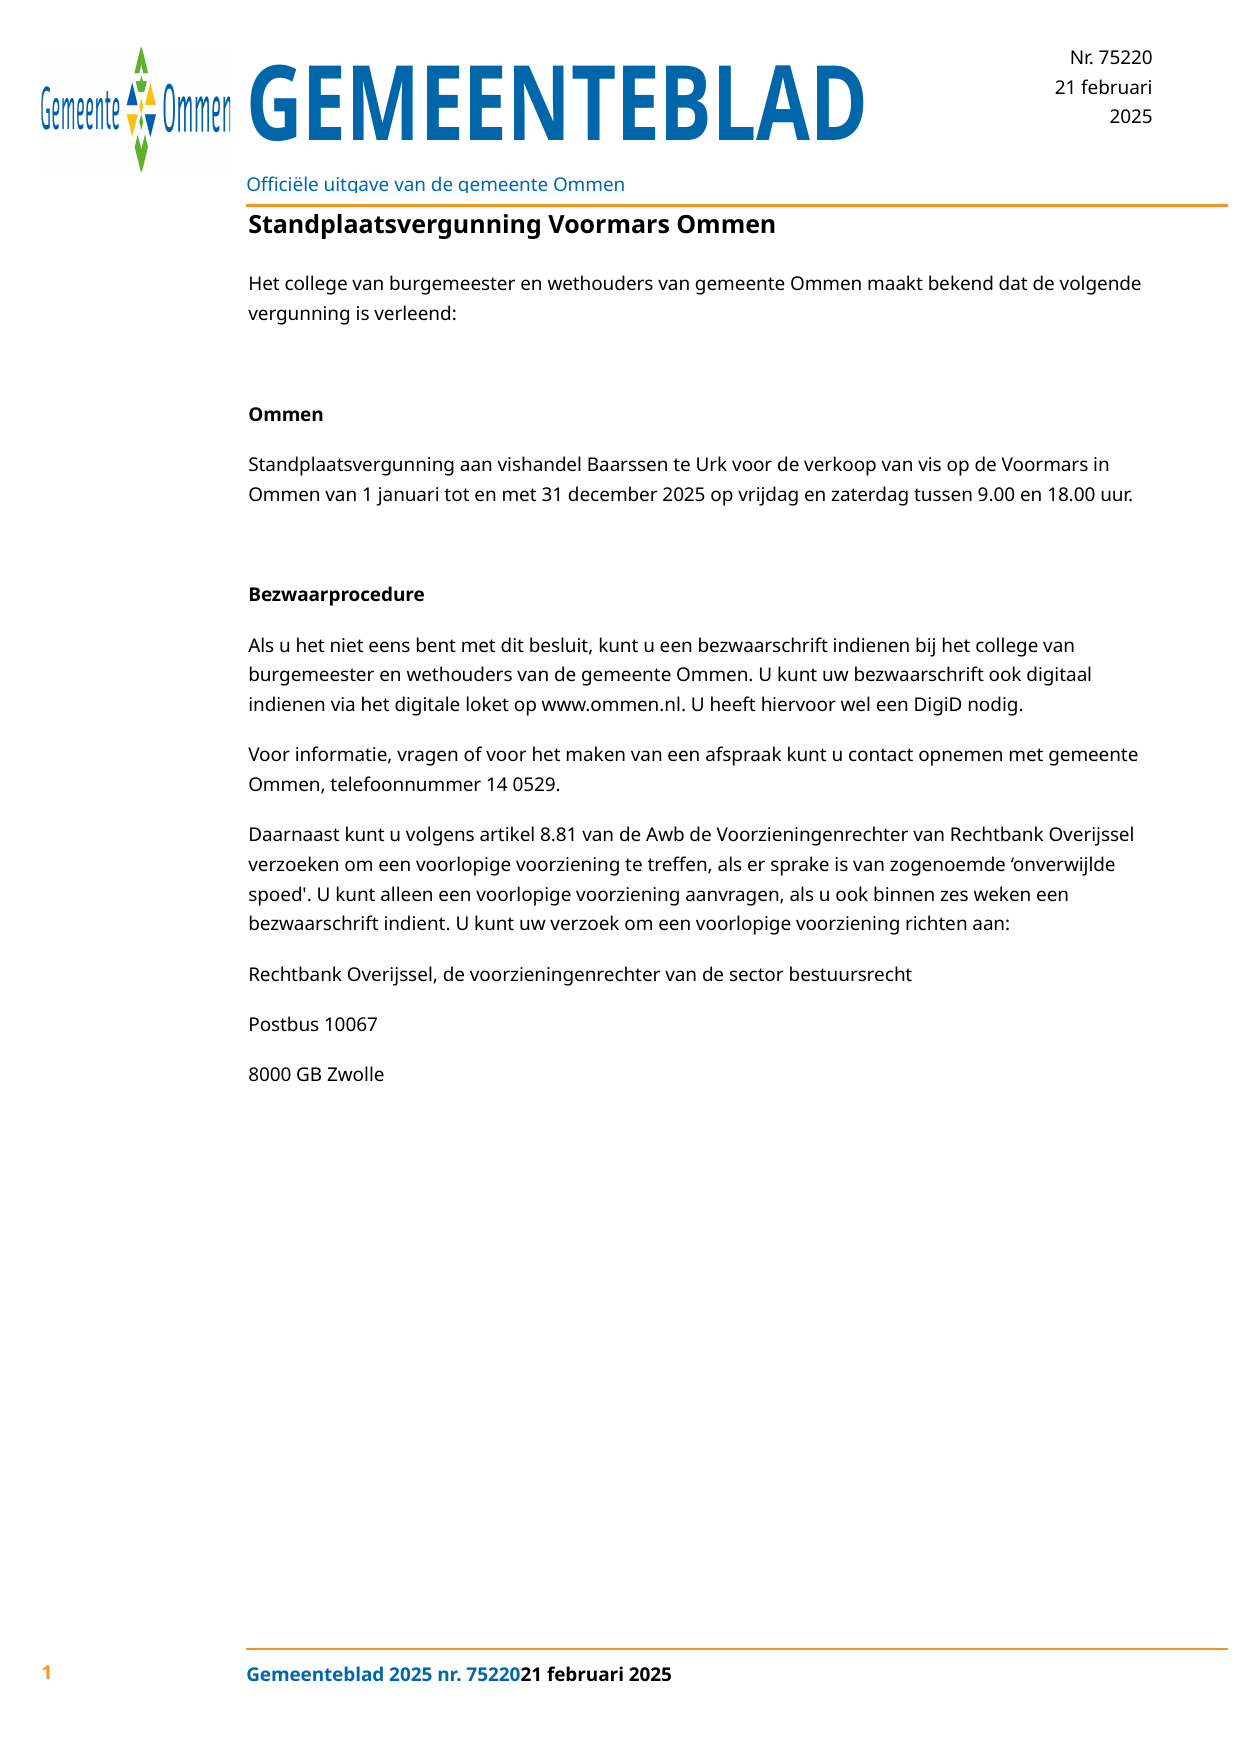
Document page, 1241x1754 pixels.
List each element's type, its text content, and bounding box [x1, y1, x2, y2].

text Standplaatsvergunning aan vishandel Baarssen te Urk voor de verkoop van vis op de Voormars in Ommen van 1 januari tot en met 31 december 2025 op vrijdag en zaterdag tussen 9.00 en 18.00 uur. [248, 451, 1152, 506]
text Rechtbank Overijssel, de voorzieningenrechter van de sector bestuursrecht [248, 961, 1152, 986]
text Als u het niet eens bent met dit besluit, kunt u een bezwaarschrift indienen bij het college van burgemeester en wethouders van de gemeente Ommen. U kunt uw bezwaarschrift ook digitaal indienen via het digitale loket op www.ommen.nl. U heeft hiervoor wel een DigiD nodig. [248, 632, 1152, 717]
text Postbus 10067 [248, 1011, 1152, 1037]
picture [41, 47, 231, 172]
text Daarnaast kunt u volgens artikel 8.81 van de Awb de Voorzieningenrechter van Rechtbank Overijssel verzoeken om een voorlopige voorziening te treffen, als er sprake is van zogenoemde ‘onverwijlde spoed'. U kunt alleen een voorlopige voorziening aanvragen, als u ook binnen zes weken een bezwaarschrift indient. U kunt uw verzoek om een voorlopige voorziening richten aan: [248, 822, 1152, 936]
text Het college van burgemeester en wethouders van gemeente Ommen maakt bekend dat de volgende vergunning is verleend: [248, 270, 1152, 326]
text 8000 GB Zwolle [248, 1062, 1152, 1087]
text Standplaatsvergunning Voormars Ommen [248, 207, 1152, 241]
text Bezwaarprocedure [248, 582, 1152, 607]
text Voor informatie, vragen of voor het maken van een afspraak kunt u contact opnemen met gemeente Ommen, telefoonnummer 14 0529. [248, 742, 1152, 797]
text Ommen [248, 401, 1152, 426]
